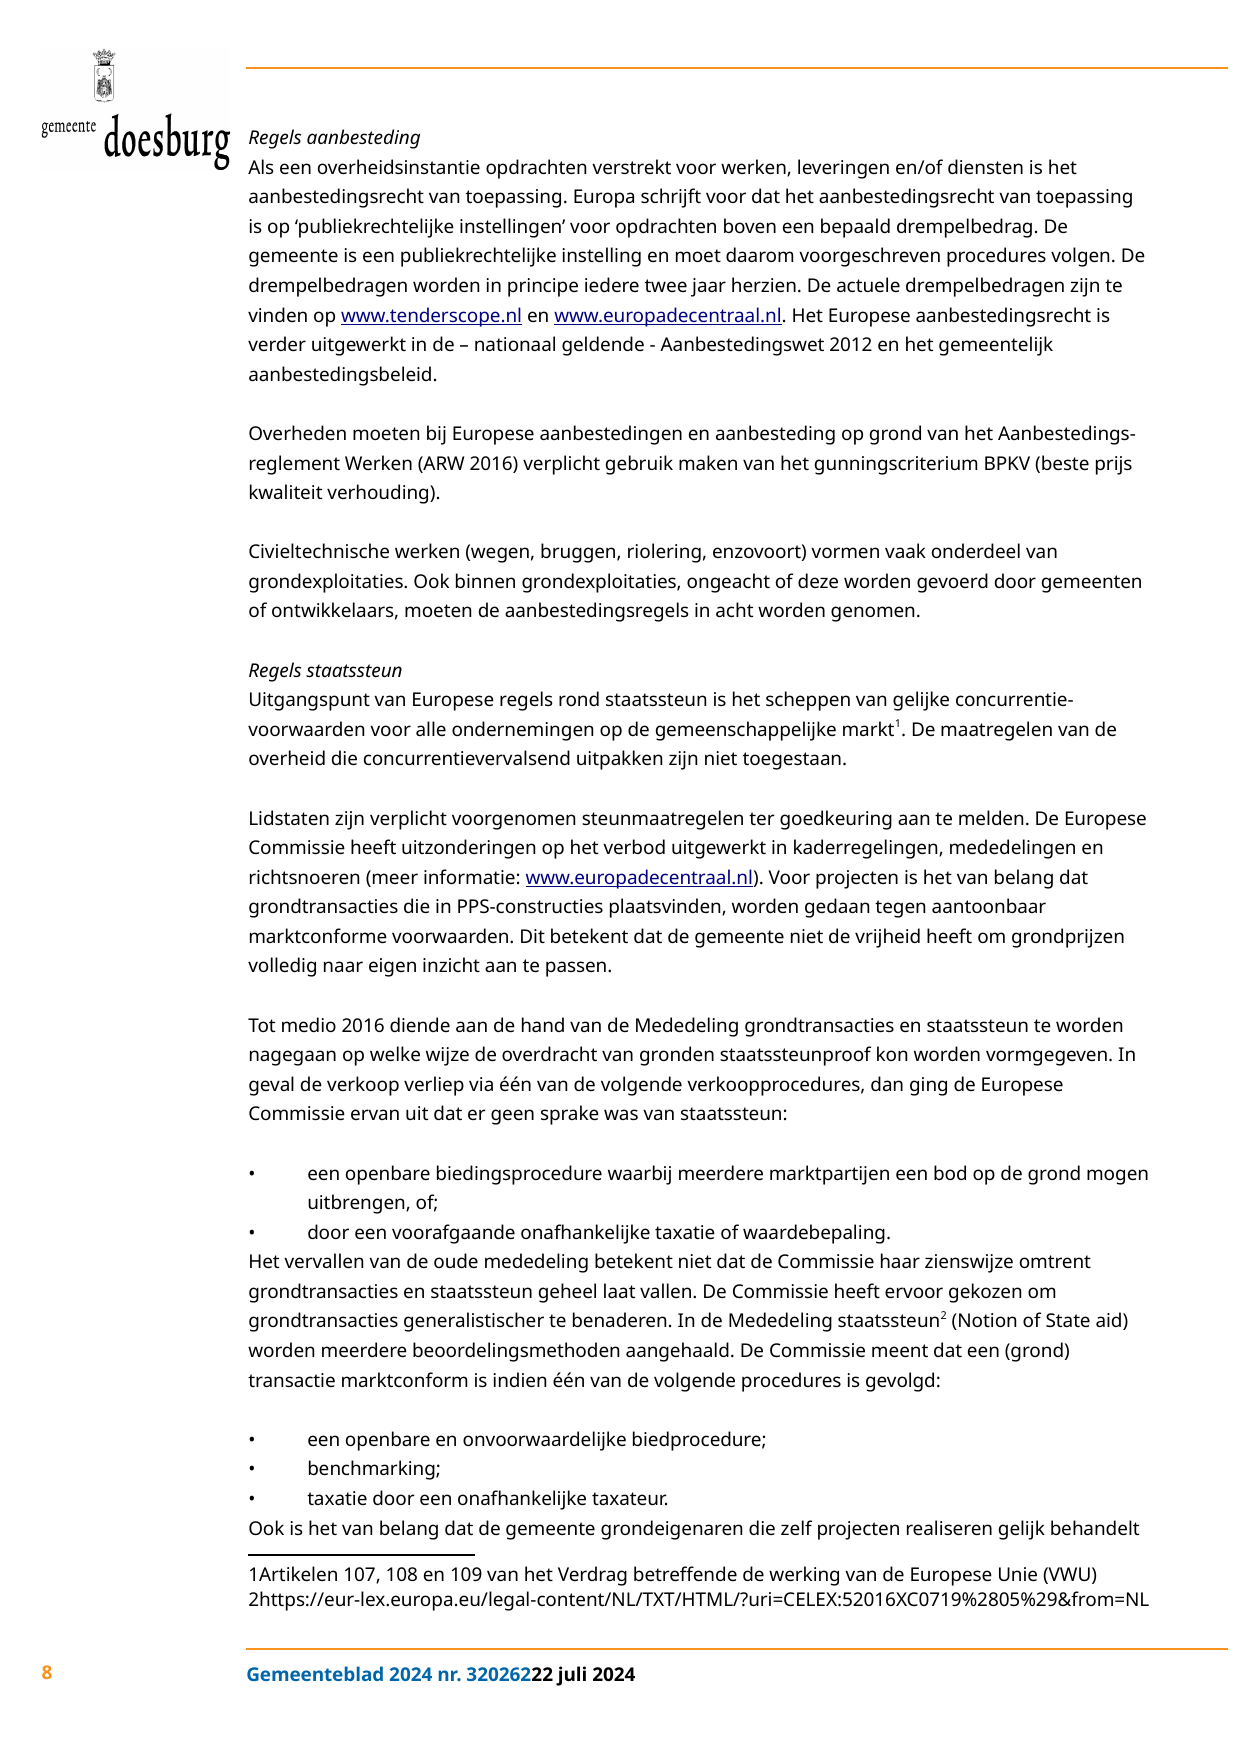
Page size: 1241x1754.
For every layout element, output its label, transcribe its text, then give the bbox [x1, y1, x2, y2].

text Ook is het van belang dat de gemeente grondeigenaren die zelf projecten realiseren gelijk behandelt [248, 1515, 1152, 1541]
text Het vervallen van de oude mededeling betekent niet dat de Commissie haar zienswijze omtrent grondtransacties en staatssteun geheel laat vallen. De Commissie heeft ervoor gekozen om grondtransacties generalistischer te benaderen. In de Mededeling staatssteun (Notion of State aid) worden meerdere beoordelingsmethoden aangehaald. De Commissie meent dat een (grond) transactie marktconform is indien één van de volgende procedures is gevolgd: [248, 1248, 1152, 1393]
text Civieltechnische werken (wegen, bruggen, riolering, enzovoort) vormen vaak onderdeel van grondexploitaties. Ook binnen grondexploitaties, ongeacht of deze worden gevoerd door gemeenten of ontwikkelaars, moeten de aanbestedingsregels in acht worden genomen. [248, 538, 1152, 623]
list een openbare biedingsprocedure waarbij meerdere marktpartijen een bod op de grond mogen uitbrengen, of; [248, 1160, 1152, 1215]
text Overheden moeten bij Europese aanbestedingen en aanbesteding op grond van het Aanbestedings-reglement Werken (ARW 2016) verplicht gebruik maken van het gunningscriterium BPKV (beste prijs kwaliteit verhouding). [248, 420, 1152, 505]
text Regels aanbesteding [248, 124, 1152, 150]
text Artikelen 107, 108 en 109 van het Verdrag betreffende de werking van de Europese Unie (VWU) [248, 1561, 1152, 1586]
text Uitgangspunt van Europese regels rond staatssteun is het scheppen van gelijke concurrentie-voorwaarden voor alle ondernemingen op de gemeenschappelijke markt. De maatregelen van de overheid die concurrentievervalsend uitpakken zijn niet toegestaan. [248, 686, 1152, 771]
list door een voorafgaande onafhankelijke taxatie of waardebepaling. [248, 1219, 1152, 1245]
list taxatie door een onafhankelijke taxateur. [248, 1485, 1152, 1511]
list een openbare en onvoorwaardelijke biedprocedure; [248, 1426, 1152, 1452]
picture [41, 47, 231, 172]
text Lidstaten zijn verplicht voorgenomen steunmaatregelen ter goedkeuring aan te melden. De Europese Commissie heeft uitzonderingen op het verbod uitgewerkt in kaderregelingen, mededelingen en richtsnoeren (meer informatie: www.europadecentraal.nl). Voor projecten is het van belang dat grondtransacties die in PPS-constructies plaatsvinden, worden gedaan tegen aantoonbaar marktconforme voorwaarden. Dit betekent dat de gemeente niet de vrijheid heeft om grondprijzen volledig naar eigen inzicht aan te passen. [248, 805, 1152, 978]
list benchmarking; [248, 1456, 1152, 1481]
text https://eur-lex.europa.eu/legal-content/NL/TXT/HTML/?uri=CELEX:52016XC0719%2805%29&from=NL [248, 1586, 1152, 1612]
text Regels staatssteun [248, 657, 1152, 683]
text Als een overheidsinstantie opdrachten verstrekt voor werken, leveringen en/of diensten is het aanbestedingsrecht van toepassing. Europa schrijft voor dat het aanbestedingsrecht van toepassing is op ‘publiekrechtelijke instellingen’ voor opdrachten boven een bepaald drempelbedrag. De gemeente is een publiekrechtelijke instelling en moet daarom voorgeschreven procedures volgen. De drempelbedragen worden in principe iedere twee jaar herzien. De actuele drempelbedragen zijn te vinden op www.tenderscope.nl en www.europadecentraal.nl. Het Europese aanbestedingsrecht is verder uitgewerkt in de – nationaal geldende - Aanbestedingswet 2012 en het gemeentelijk aanbestedingsbeleid. [248, 154, 1152, 387]
text Tot medio 2016 diende aan de hand van de Mededeling grondtransacties en staatssteun te worden nagegaan op welke wijze de overdracht van gronden staatssteunproof kon worden vormgegeven. In geval de verkoop verliep via één van de volgende verkoopprocedures, dan ging de Europese Commissie ervan uit dat er geen sprake was van staatssteun: [248, 1012, 1152, 1126]
